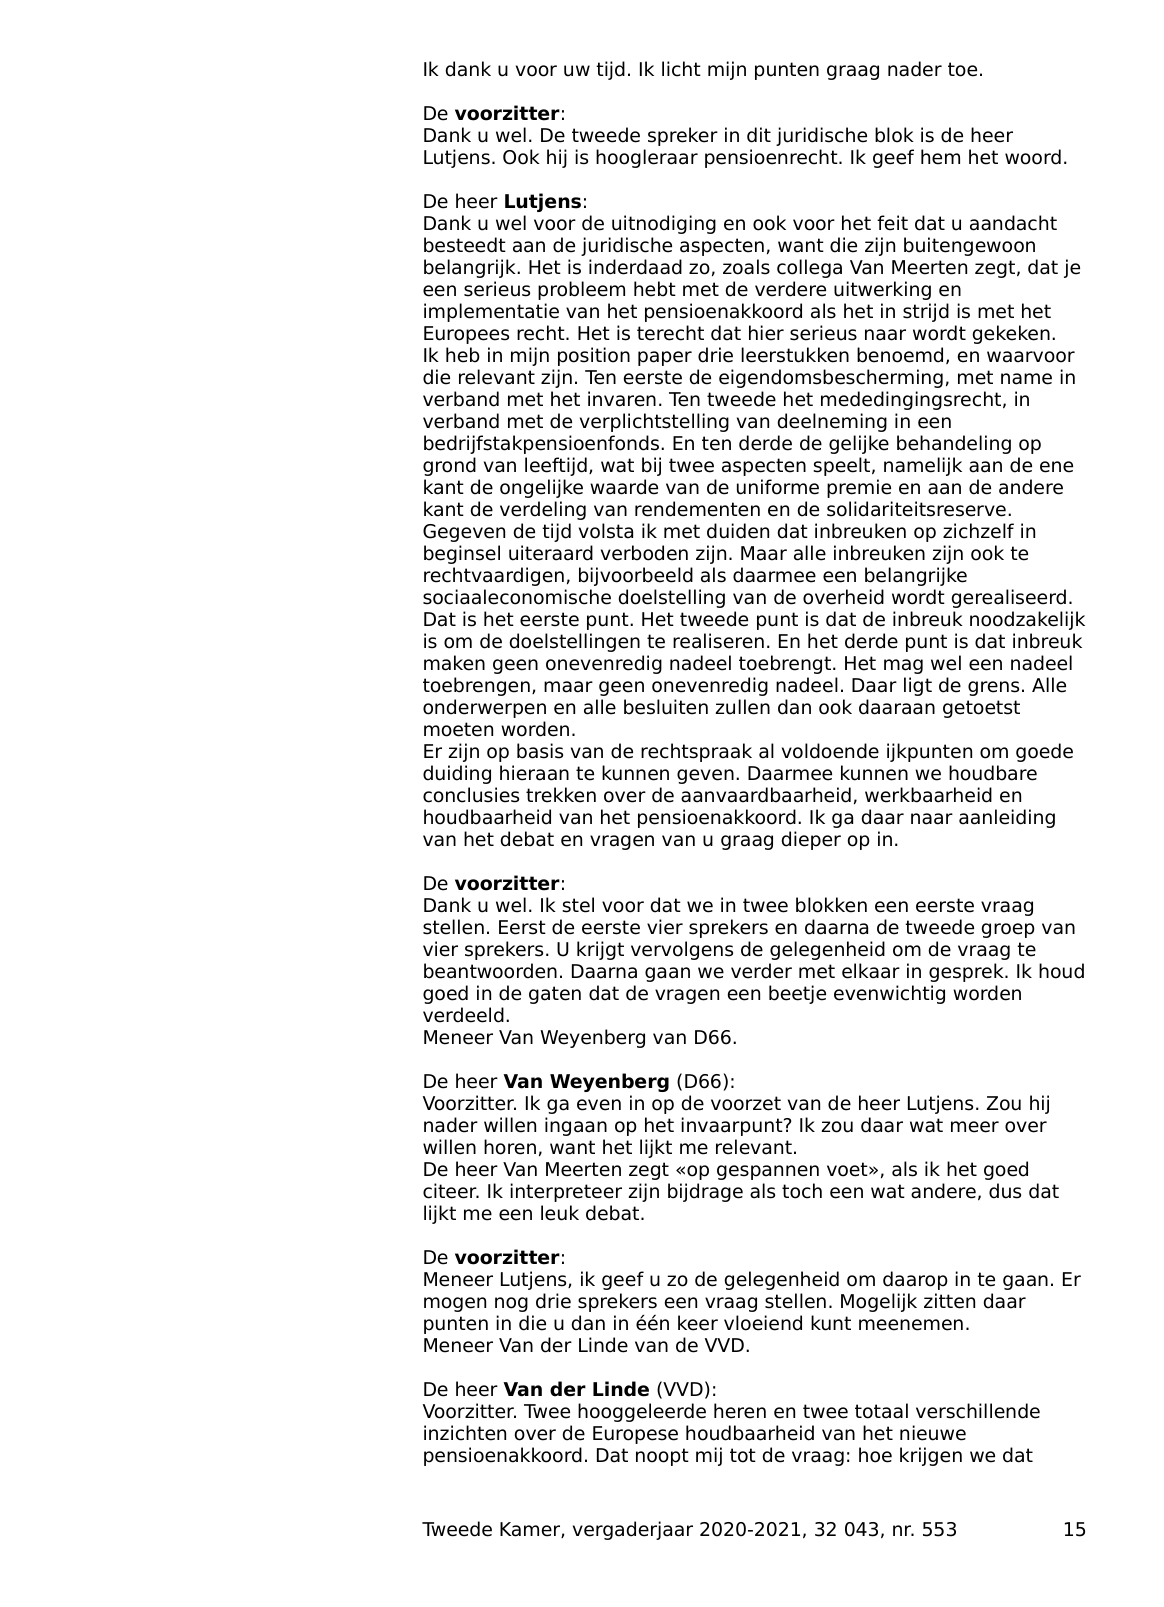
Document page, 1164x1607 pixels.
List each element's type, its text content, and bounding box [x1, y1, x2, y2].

text Voorzitter. Twee hooggeleerde heren en twee totaal verschillende inzichten over de Europese houdbaarheid van het nieuwe pensioenakkoord. Dat noopt mij tot de vraag: hoe krijgen we dat [422, 1401, 1087, 1467]
text De voorzitter: [422, 873, 1087, 895]
text Ik dank u voor uw tijd. Ik licht mijn punten graag nader toe. [422, 59, 1087, 81]
text Dank u wel. Ik stel voor dat we in twee blokken een eerste vraag stellen. Eerst de eerste vier sprekers en daarna de tweede groep van vier sprekers. U krijgt vervolgens de gelegenheid om de vraag te beantwoorden. Daarna gaan we verder met elkaar in gesprek. Ik houd goed in de gaten dat de vragen een beetje evenwichtig worden verdeeld. [422, 895, 1087, 1027]
text De voorzitter: [422, 103, 1087, 125]
text De heer Van der Linde (VVD): [422, 1379, 1087, 1401]
text De heer Van Meerten zegt «op gespannen voet», als ik het goed citeer. Ik interpreteer zijn bijdrage als toch een wat andere, dus dat lijkt me een leuk debat. [422, 1159, 1087, 1225]
text Meneer Lutjens, ik geef u zo de gelegenheid om daarop in te gaan. Er mogen nog drie sprekers een vraag stellen. Mogelijk zitten daar punten in die u dan in één keer vloeiend kunt meenemen. [422, 1269, 1087, 1335]
text De heer Van Weyenberg (D66): [422, 1071, 1087, 1093]
text Dank u wel voor de uitnodiging en ook voor het feit dat u aandacht besteedt aan de juridische aspecten, want die zijn buitengewoon belangrijk. Het is inderdaad zo, zoals collega Van Meerten zegt, dat je een serieus probleem hebt met de verdere uitwerking en implementatie van het pensioenakkoord als het in strijd is met het Europees recht. Het is terecht dat hier serieus naar wordt gekeken. [422, 213, 1087, 345]
text Gegeven de tijd volsta ik met duiden dat inbreuken op zichzelf in beginsel uiteraard verboden zijn. Maar alle inbreuken zijn ook te rechtvaardigen, bijvoorbeeld als daarmee een belangrijke sociaaleconomische doelstelling van de overheid wordt gerealiseerd. Dat is het eerste punt. Het tweede punt is dat de inbreuk noodzakelijk is om de doelstellingen te realiseren. En het derde punt is dat inbreuk maken geen onevenredig nadeel toebrengt. Het mag wel een nadeel toebrengen, maar geen onevenredig nadeel. Daar ligt de grens. Alle onderwerpen en alle besluiten zullen dan ook daaraan getoetst moeten worden. [422, 521, 1087, 741]
text Ik heb in mijn position paper drie leerstukken benoemd, en waarvoor die relevant zijn. Ten eerste de eigendomsbescherming, met name in verband met het invaren. Ten tweede het mededingingsrecht, in verband met de verplichtstelling van deelneming in een bedrijfstakpensioenfonds. En ten derde de gelijke behandeling op grond van leeftijd, wat bij twee aspecten speelt, namelijk aan de ene kant de ongelijke waarde van de uniforme premie en aan de andere kant de verdeling van rendementen en de solidariteitsreserve. [422, 345, 1087, 521]
text De heer Lutjens: [422, 191, 1087, 213]
text Dank u wel. De tweede spreker in dit juridische blok is de heer Lutjens. Ook hij is hoogleraar pensioenrecht. Ik geef hem het woord. [422, 125, 1087, 169]
text Er zijn op basis van de rechtspraak al voldoende ijkpunten om goede duiding hieraan te kunnen geven. Daarmee kunnen we houdbare conclusies trekken over de aanvaardbaarheid, werkbaarheid en houdbaarheid van het pensioenakkoord. Ik ga daar naar aanleiding van het debat en vragen van u graag dieper op in. [422, 741, 1087, 851]
text Meneer Van Weyenberg van D66. [422, 1027, 1087, 1049]
text Meneer Van der Linde van de VVD. [422, 1335, 1087, 1357]
text De voorzitter: [422, 1247, 1087, 1269]
text Voorzitter. Ik ga even in op de voorzet van de heer Lutjens. Zou hij nader willen ingaan op het invaarpunt? Ik zou daar wat meer over willen horen, want het lijkt me relevant. [422, 1093, 1087, 1159]
